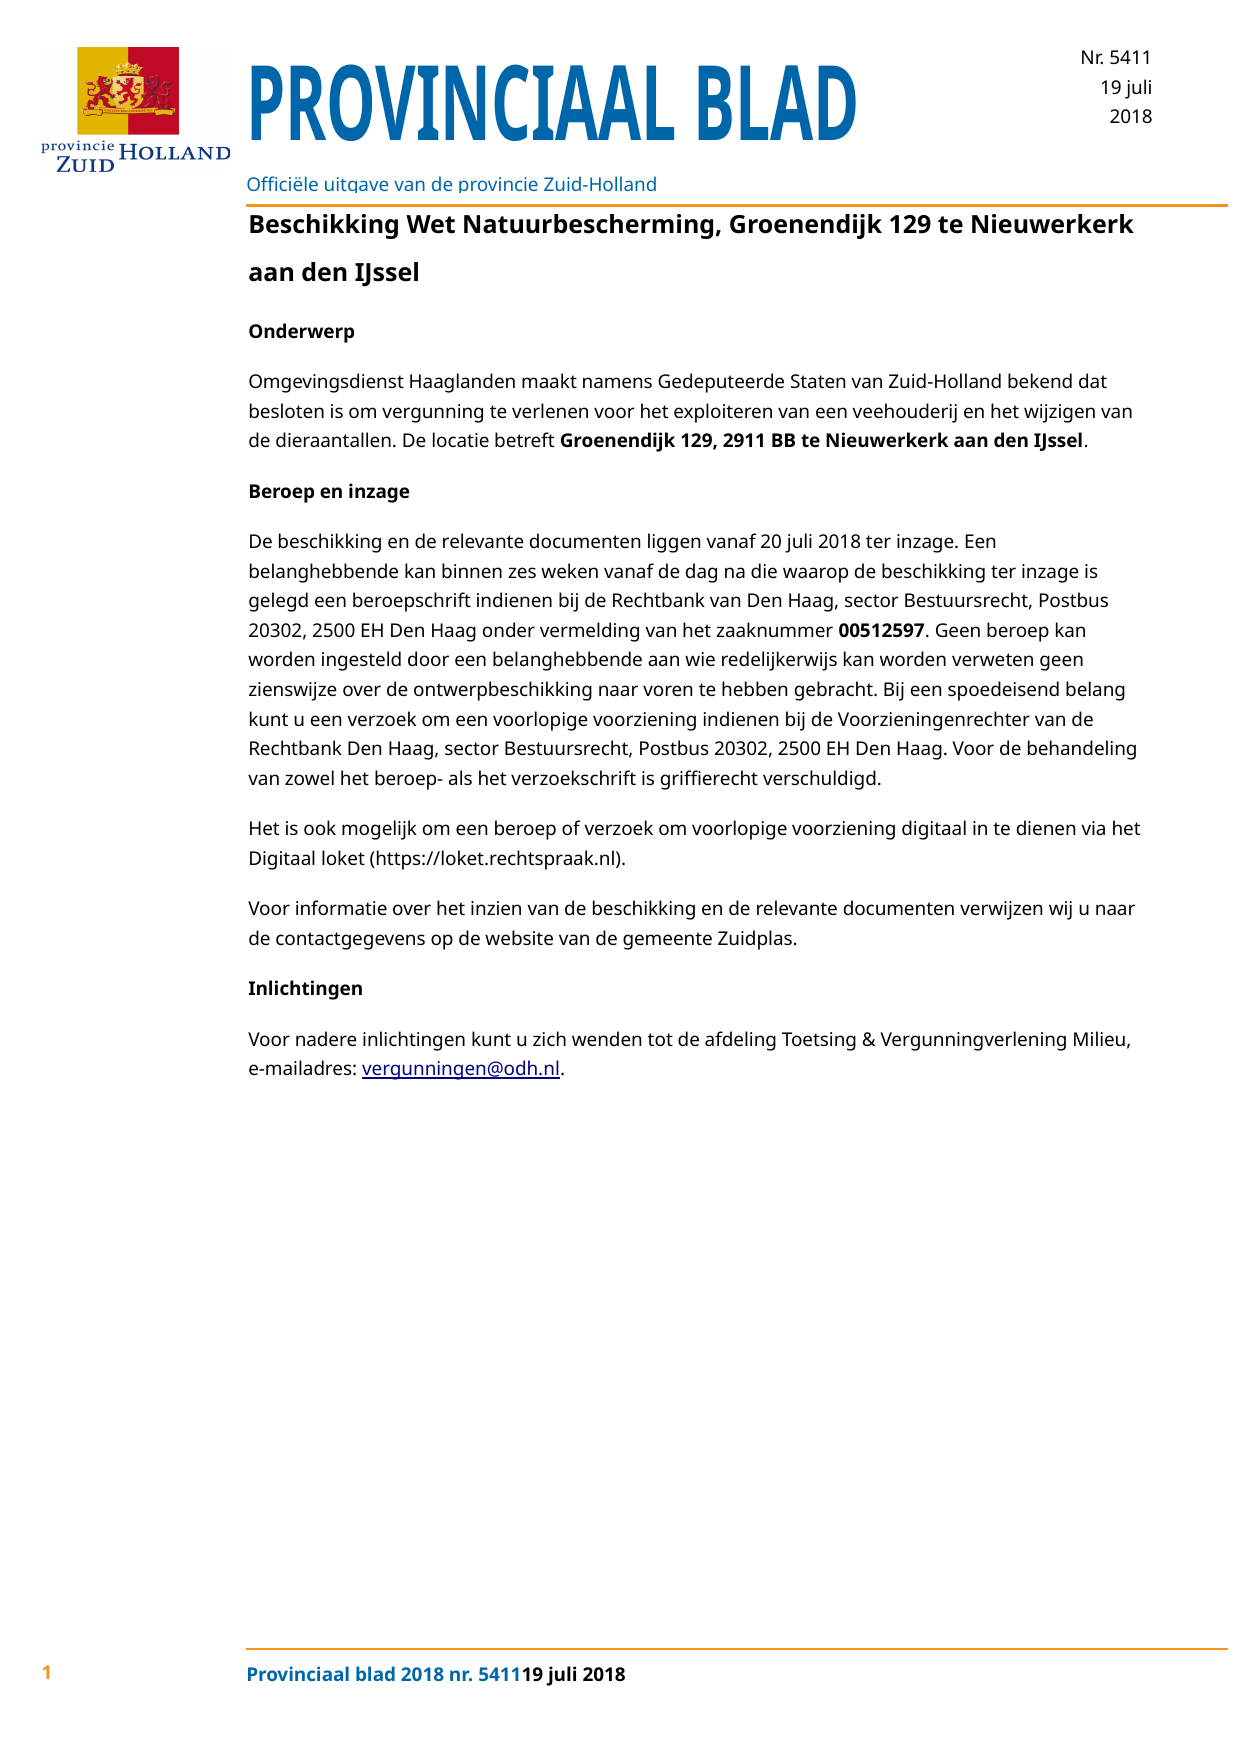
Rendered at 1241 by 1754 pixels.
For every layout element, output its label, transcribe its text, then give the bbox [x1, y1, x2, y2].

text De beschikking en de relevante documenten liggen vanaf 20 juli 2018 ter inzage. Een belanghebbende kan binnen zes weken vanaf de dag na die waarop de beschikking ter inzage is gelegd een beroepschrift indienen bij de Rechtbank van Den Haag, sector Bestuursrecht, Postbus 20302, 2500 EH Den Haag onder vermelding van het zaaknummer 00512597. Geen beroep kan worden ingesteld door een belanghebbende aan wie redelijkerwijs kan worden verweten geen zienswijze over de ontwerpbeschikking naar voren te hebben gebracht. Bij een spoedeisend belang kunt u een verzoek om een voorlopige voorziening indienen bij de Voorzieningenrechter van de Rechtbank Den Haag, sector Bestuursrecht, Postbus 20302, 2500 EH Den Haag. Voor de behandeling van zowel het beroep- als het verzoekschrift is griffierecht verschuldigd. [248, 528, 1152, 791]
text Voor informatie over het inzien van de beschikking en de relevante documenten verwijzen wij u naar de contactgegevens op de website van de gemeente Zuidplas. [248, 895, 1152, 951]
text Onderwerp [248, 318, 1152, 344]
picture [41, 47, 231, 172]
text Inlichtingen [248, 975, 1152, 1001]
text Het is ook mogelijk om een beroep of verzoek om voorlopige voorziening digitaal in te dienen via het Digitaal loket (https://loket.rechtspraak.nl). [248, 815, 1152, 871]
text Omgevingsdienst Haaglanden maakt namens Gedeputeerde Staten van Zuid-Holland bekend dat besloten is om vergunning te verlenen voor het exploiteren van een veehouderij en het wijzigen van de dieraantallen. De locatie betreft Groenendijk 129, 2911 BB te Nieuwerkerk aan den IJssel. [248, 368, 1152, 453]
text Beroep en inzage [248, 478, 1152, 504]
text Voor nadere inlichtingen kunt u zich wenden tot de afdeling Toetsing & Vergunningverlening Milieu, e-mailadres: vergunningen@odh.nl. [248, 1026, 1152, 1081]
text Beschikking Wet Natuurbescherming, Groenendijk 129 te Nieuwerkerk aan den IJssel [248, 207, 1152, 288]
